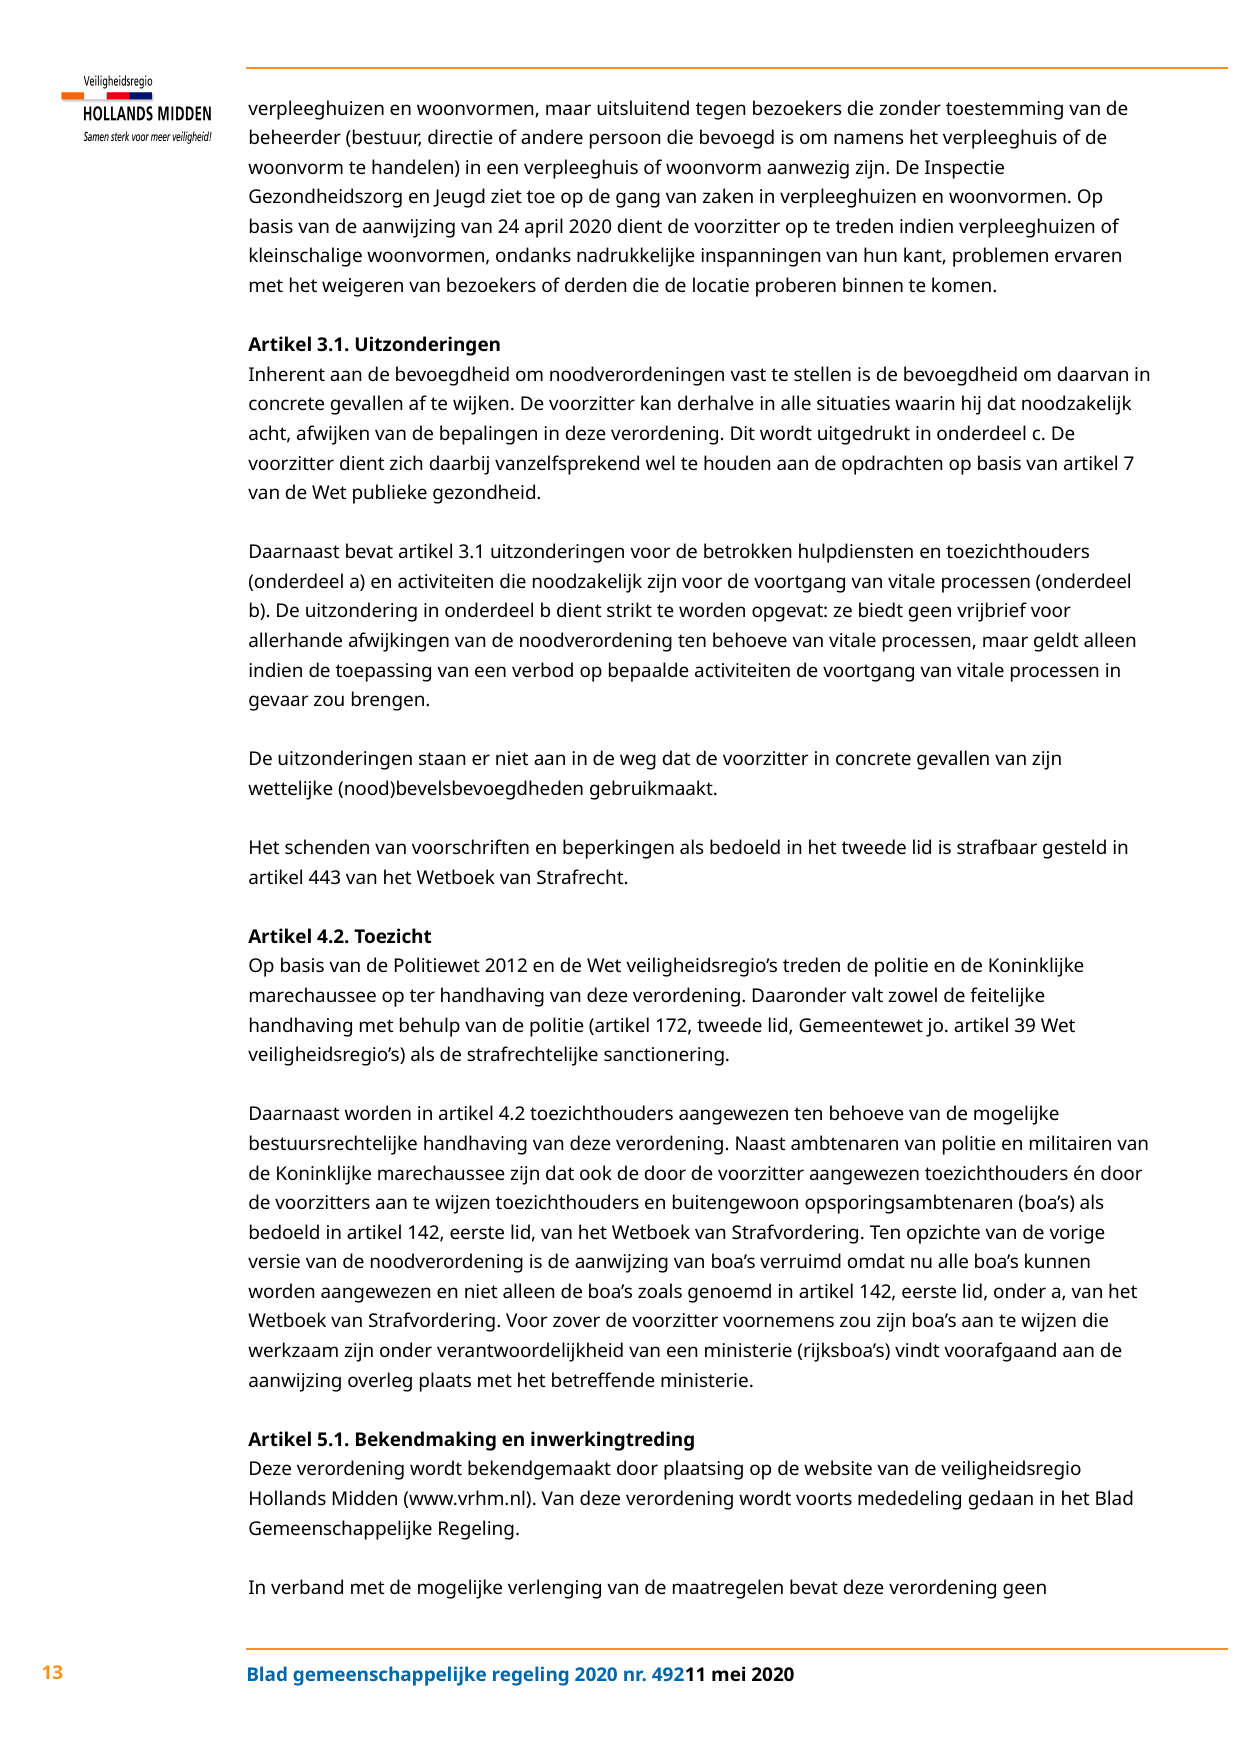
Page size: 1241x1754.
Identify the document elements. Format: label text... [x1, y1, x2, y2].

text verpleeghuizen en woonvormen, maar uitsluitend tegen bezoekers die zonder toestemming van de beheerder (bestuur, directie of andere persoon die bevoegd is om namens het verpleeghuis of de woonvorm te handelen) in een verpleeghuis of woonvorm aanwezig zijn. De Inspectie Gezondheidszorg en Jeugd ziet toe op de gang van zaken in verpleeghuizen en woonvormen. Op basis van de aanwijzing van 24 april 2020 dient de voorzitter op te treden indien verpleeghuizen of kleinschalige woonvormen, ondanks nadrukkelijke inspanningen van hun kant, problemen ervaren met het weigeren van bezoekers of derden die de locatie proberen binnen te komen. [248, 95, 1152, 298]
picture [41, 47, 231, 172]
text De uitzonderingen staan er niet aan in de weg dat de voorzitter in concrete gevallen van zijn wettelijke (nood)bevelsbevoegdheden gebruikmaakt. [248, 746, 1152, 801]
text Deze verordening wordt bekendgemaakt door plaatsing op de website van de veiligheidsregio Hollands Midden (www.vrhm.nl). Van deze verordening wordt voorts mededeling gedaan in het Blad Gemeenschappelijke Regeling. [248, 1456, 1152, 1541]
text In verband met de mogelijke verlenging van de maatregelen bevat deze verordening geen [248, 1574, 1152, 1600]
text Het schenden van voorschriften en beperkingen als bedoeld in het tweede lid is strafbaar gesteld in artikel 443 van het Wetboek van Strafrecht. [248, 834, 1152, 890]
text Artikel 3.1. Uitzonderingen [248, 331, 1152, 357]
text Artikel 5.1. Bekendmaking en inwerkingtreding [248, 1426, 1152, 1452]
text Inherent aan de bevoegdheid om noodverordeningen vast te stellen is de bevoegdheid om daarvan in concrete gevallen af te wijken. De voorzitter kan derhalve in alle situaties waarin hij dat noodzakelijk acht, afwijken van de bepalingen in deze verordening. Dit wordt uitgedrukt in onderdeel c. De voorzitter dient zich daarbij vanzelfsprekend wel te houden aan de opdrachten op basis van artikel 7 van de Wet publieke gezondheid. [248, 361, 1152, 505]
text Op basis van de Politiewet 2012 en de Wet veiligheidsregio’s treden de politie en de Koninklijke marechaussee op ter handhaving van deze verordening. Daaronder valt zowel de feitelijke handhaving met behulp van de politie (artikel 172, tweede lid, Gemeentewet jo. artikel 39 Wet veiligheidsregio’s) als de strafrechtelijke sanctionering. [248, 953, 1152, 1067]
text Daarnaast worden in artikel 4.2 toezichthouders aangewezen ten behoeve van de mogelijke bestuursrechtelijke handhaving van deze verordening. Naast ambtenaren van politie en militairen van de Koninklijke marechaussee zijn dat ook de door de voorzitter aangewezen toezichthouders én door de voorzitters aan te wijzen toezichthouders en buitengewoon opsporingsambtenaren (boa’s) als bedoeld in artikel 142, eerste lid, van het Wetboek van Strafvordering. Ten opzichte van de vorige versie van de noodverordening is de aanwijzing van boa’s verruimd omdat nu alle boa’s kunnen worden aangewezen en niet alleen de boa’s zoals genoemd in artikel 142, eerste lid, onder a, van het Wetboek van Strafvordering. Voor zover de voorzitter voornemens zou zijn boa’s aan te wijzen die werkzaam zijn onder verantwoordelijkheid van een ministerie (rijksboa’s) vindt voorafgaand aan de aanwijzing overleg plaats met het betreffende ministerie. [248, 1101, 1152, 1393]
text Artikel 4.2. Toezicht [248, 923, 1152, 949]
text Daarnaast bevat artikel 3.1 uitzonderingen voor de betrokken hulpdiensten en toezichthouders (onderdeel a) en activiteiten die noodzakelijk zijn voor de voortgang van vitale processen (onderdeel b). De uitzondering in onderdeel b dient strikt te worden opgevat: ze biedt geen vrijbrief voor allerhande afwijkingen van de noodverordening ten behoeve van vitale processen, maar geldt alleen indien de toepassing van een verbod op bepaalde activiteiten de voortgang van vitale processen in gevaar zou brengen. [248, 538, 1152, 712]
